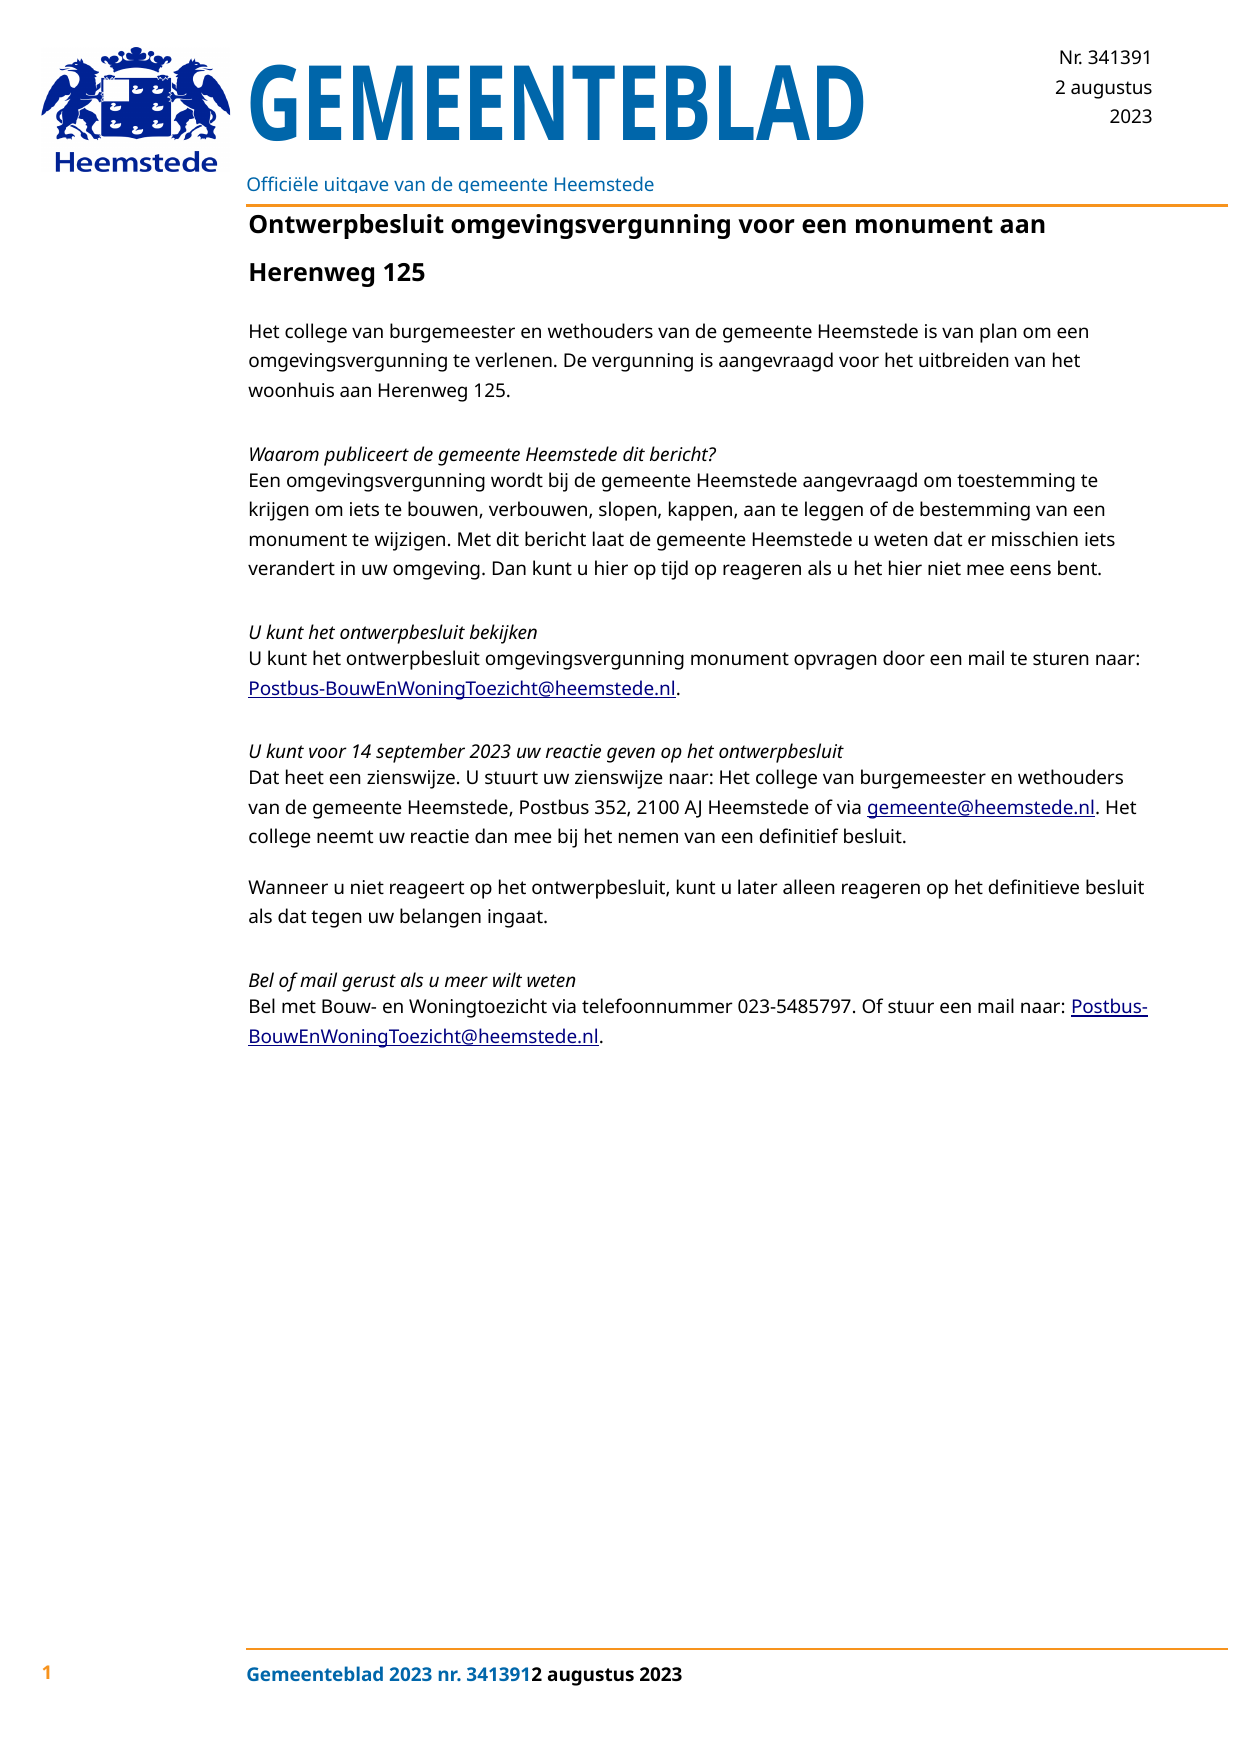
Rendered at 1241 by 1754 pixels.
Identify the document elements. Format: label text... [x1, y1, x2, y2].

text Dat heet een zienswijze. U stuurt uw zienswijze naar: Het college van burgemeester en wethouders van de gemeente Heemstede, Postbus 352, 2100 AJ Heemstede of via gemeente@heemstede.nl. Het college neemt uw reactie dan mee bij het nemen van een definitief besluit. [248, 764, 1152, 849]
text U kunt het ontwerpbesluit omgevingsvergunning monument opvragen door een mail te sturen naar: Postbus-BouwEnWoningToezicht@heemstede.nl. [248, 645, 1152, 701]
text Wanneer u niet reageert op het ontwerpbesluit, kunt u later alleen reageren op het definitieve besluit als dat tegen uw belangen ingaat. [248, 874, 1152, 929]
text Waarom publiceert de gemeente Heemstede dit bericht? [248, 441, 1152, 467]
text Bel met Bouw- en Woningtoezicht via telefoonnummer 023-5485797. Of stuur een mail naar: Postbus-BouwEnWoningToezicht@heemstede.nl. [248, 993, 1152, 1049]
picture [41, 47, 231, 172]
text Een omgevingsvergunning wordt bij de gemeente Heemstede aangevraagd om toestemming te krijgen om iets te bouwen, verbouwen, slopen, kappen, aan te leggen of de bestemming van een monument te wijzigen. Met dit bericht laat de gemeente Heemstede u weten dat er misschien iets verandert in uw omgeving. Dan kunt u hier op tijd op reageren als u het hier niet mee eens bent. [248, 467, 1152, 581]
text U kunt het ontwerpbesluit bekijken [248, 619, 1152, 645]
text Ontwerpbesluit omgevingsvergunning voor een monument aan Herenweg 125 [248, 207, 1152, 288]
text U kunt voor 14 september 2023 uw reactie geven op het ontwerpbesluit [248, 739, 1152, 764]
text Bel of mail gerust als u meer wilt weten [248, 968, 1152, 993]
text Het college van burgemeester en wethouders van de gemeente Heemstede is van plan om een omgevingsvergunning te verlenen. De vergunning is aangevraagd voor het uitbreiden van het woonhuis aan Herenweg 125. [248, 318, 1152, 403]
